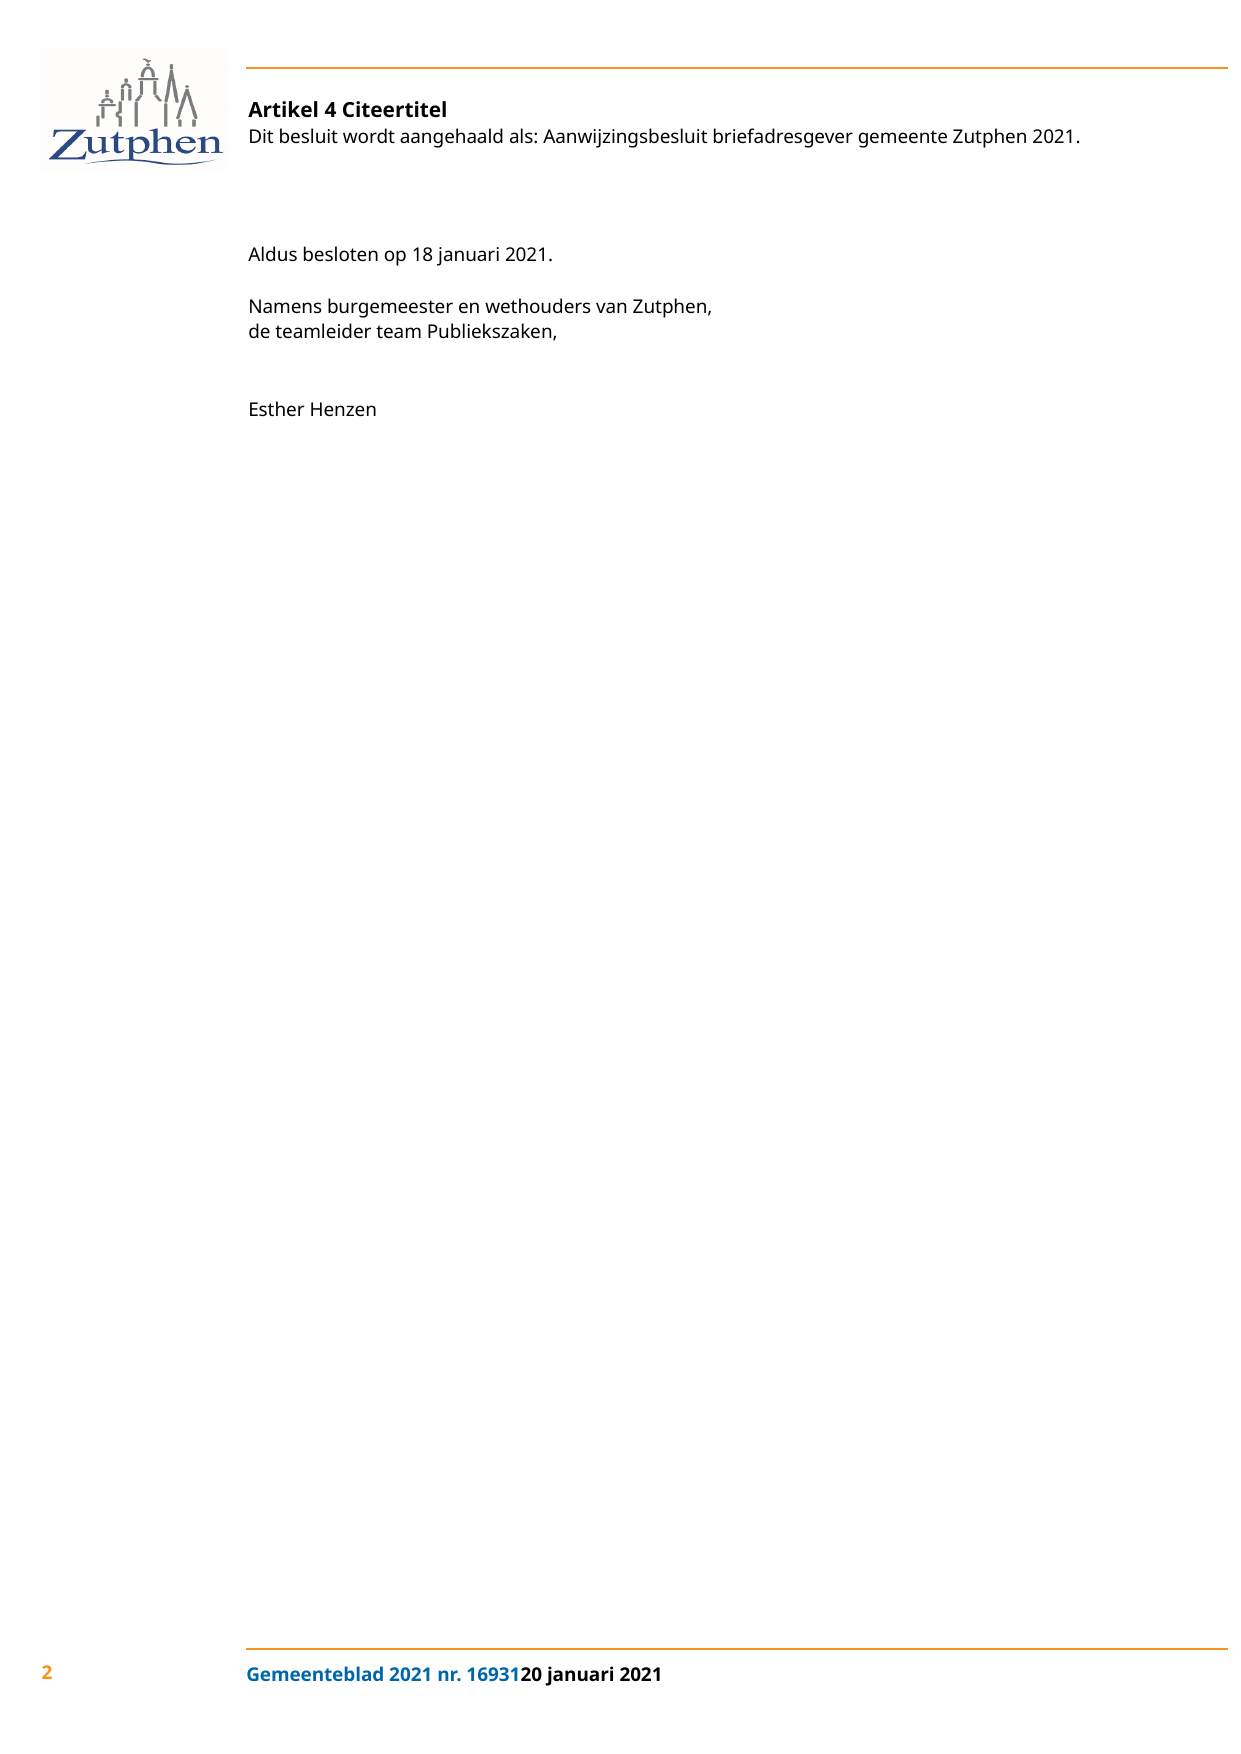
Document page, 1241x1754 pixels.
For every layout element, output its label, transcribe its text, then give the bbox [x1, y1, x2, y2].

text Namens burgemeester en wethouders van Zutphen, [248, 293, 1152, 319]
text Esther Henzen [248, 396, 1152, 422]
picture [41, 47, 231, 172]
text Dit besluit wordt aangehaald als: Aanwijzingsbesluit briefadresgever gemeente Zutphen 2021. [248, 123, 1152, 149]
text de teamleider team Publiekszaken, [248, 319, 1152, 344]
text Aldus besloten op 18 januari 2021. [248, 242, 1152, 267]
text Artikel 4 Citeertitel [248, 95, 1152, 123]
